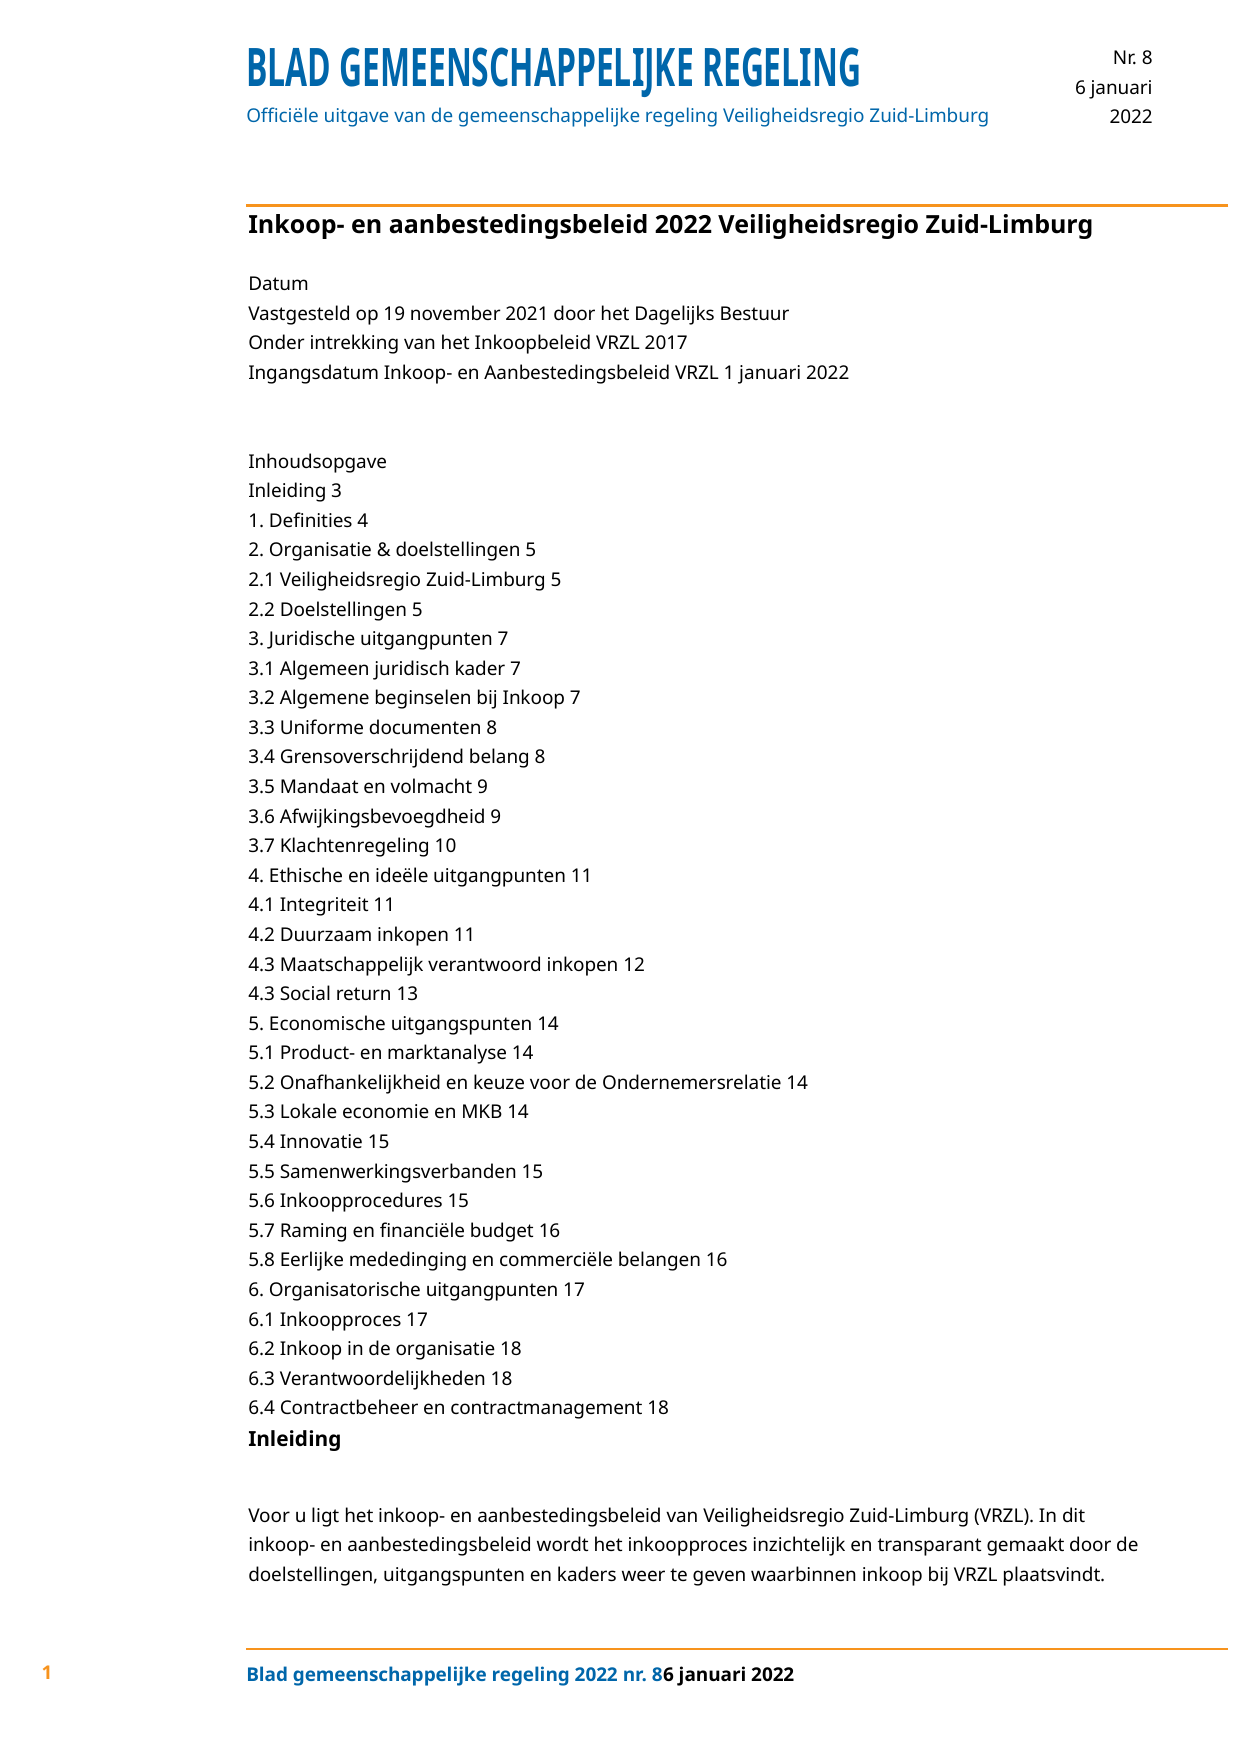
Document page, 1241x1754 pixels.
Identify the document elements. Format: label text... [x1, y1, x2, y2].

text Inleiding [248, 1424, 1152, 1452]
text 6.3 Verantwoordelijkheden 18 [248, 1365, 1152, 1391]
text 3.2 Algemene beginselen bij Inkoop 7 [248, 684, 1152, 710]
text 3. Juridische uitgangpunten 7 [248, 625, 1152, 651]
text 3.1 Algemeen juridisch kader 7 [248, 655, 1152, 681]
text Datum [248, 270, 1152, 296]
picture [41, 47, 231, 172]
text 1. Definities 4 [248, 507, 1152, 533]
text 5.8 Eerlijke mededinging en commerciële belangen 16 [248, 1247, 1152, 1272]
text 3.3 Uniforme documenten 8 [248, 714, 1152, 740]
text 2. Organisatie & doelstellingen 5 [248, 537, 1152, 562]
text 2.2 Doelstellingen 5 [248, 596, 1152, 621]
text 6.4 Contractbeheer en contractmanagement 18 [248, 1394, 1152, 1420]
text 4.3 Maatschappelijk verantwoord inkopen 12 [248, 951, 1152, 976]
text 4.1 Integriteit 11 [248, 892, 1152, 917]
text Onder intrekking van het Inkoopbeleid VRZL 2017 [248, 329, 1152, 355]
text 3.7 Klachtenregeling 10 [248, 832, 1152, 858]
text 4.2 Duurzaam inkopen 11 [248, 921, 1152, 947]
text 5.4 Innovatie 15 [248, 1128, 1152, 1154]
text Vastgesteld op 19 november 2021 door het Dagelijks Bestuur [248, 300, 1152, 326]
text 6.1 Inkoopproces 17 [248, 1306, 1152, 1331]
text Inleiding 3 [248, 477, 1152, 503]
text 5.1 Product- en marktanalyse 14 [248, 1039, 1152, 1065]
text 2.1 Veiligheidsregio Zuid-Limburg 5 [248, 566, 1152, 592]
text 5.5 Samenwerkingsverbanden 15 [248, 1158, 1152, 1183]
text 3.6 Afwijkingsbevoegdheid 9 [248, 803, 1152, 828]
text 4.3 Social return 13 [248, 980, 1152, 1006]
text 5.6 Inkoopprocedures 15 [248, 1187, 1152, 1213]
text Inhoudsopgave [248, 448, 1152, 473]
text 5.2 Onafhankelijkheid en keuze voor de Ondernemersrelatie 14 [248, 1069, 1152, 1095]
text 5. Economische uitgangspunten 14 [248, 1010, 1152, 1036]
text 3.4 Grensoverschrijdend belang 8 [248, 744, 1152, 769]
text 6. Organisatorische uitgangpunten 17 [248, 1276, 1152, 1302]
text 5.7 Raming en financiële budget 16 [248, 1217, 1152, 1243]
text Ingangsdatum Inkoop- en Aanbestedingsbeleid VRZL 1 januari 2022 [248, 359, 1152, 385]
text 3.5 Mandaat en volmacht 9 [248, 773, 1152, 799]
text 6.2 Inkoop in de organisatie 18 [248, 1335, 1152, 1361]
text 5.3 Lokale economie en MKB 14 [248, 1099, 1152, 1124]
text Inkoop- en aanbestedingsbeleid 2022 Veiligheidsregio Zuid-Limburg [248, 207, 1152, 241]
text 4. Ethische en ideële uitgangpunten 11 [248, 862, 1152, 888]
text Voor u ligt het inkoop- en aanbestedingsbeleid van Veiligheidsregio Zuid-Limburg (VRZL). In dit inkoop- en aanbestedingsbeleid wordt het inkoopproces inzichtelijk en transparant gemaakt door de doelstellingen, uitgangspunten en kaders weer te geven waarbinnen inkoop bij VRZL plaatsvindt. [248, 1502, 1152, 1587]
